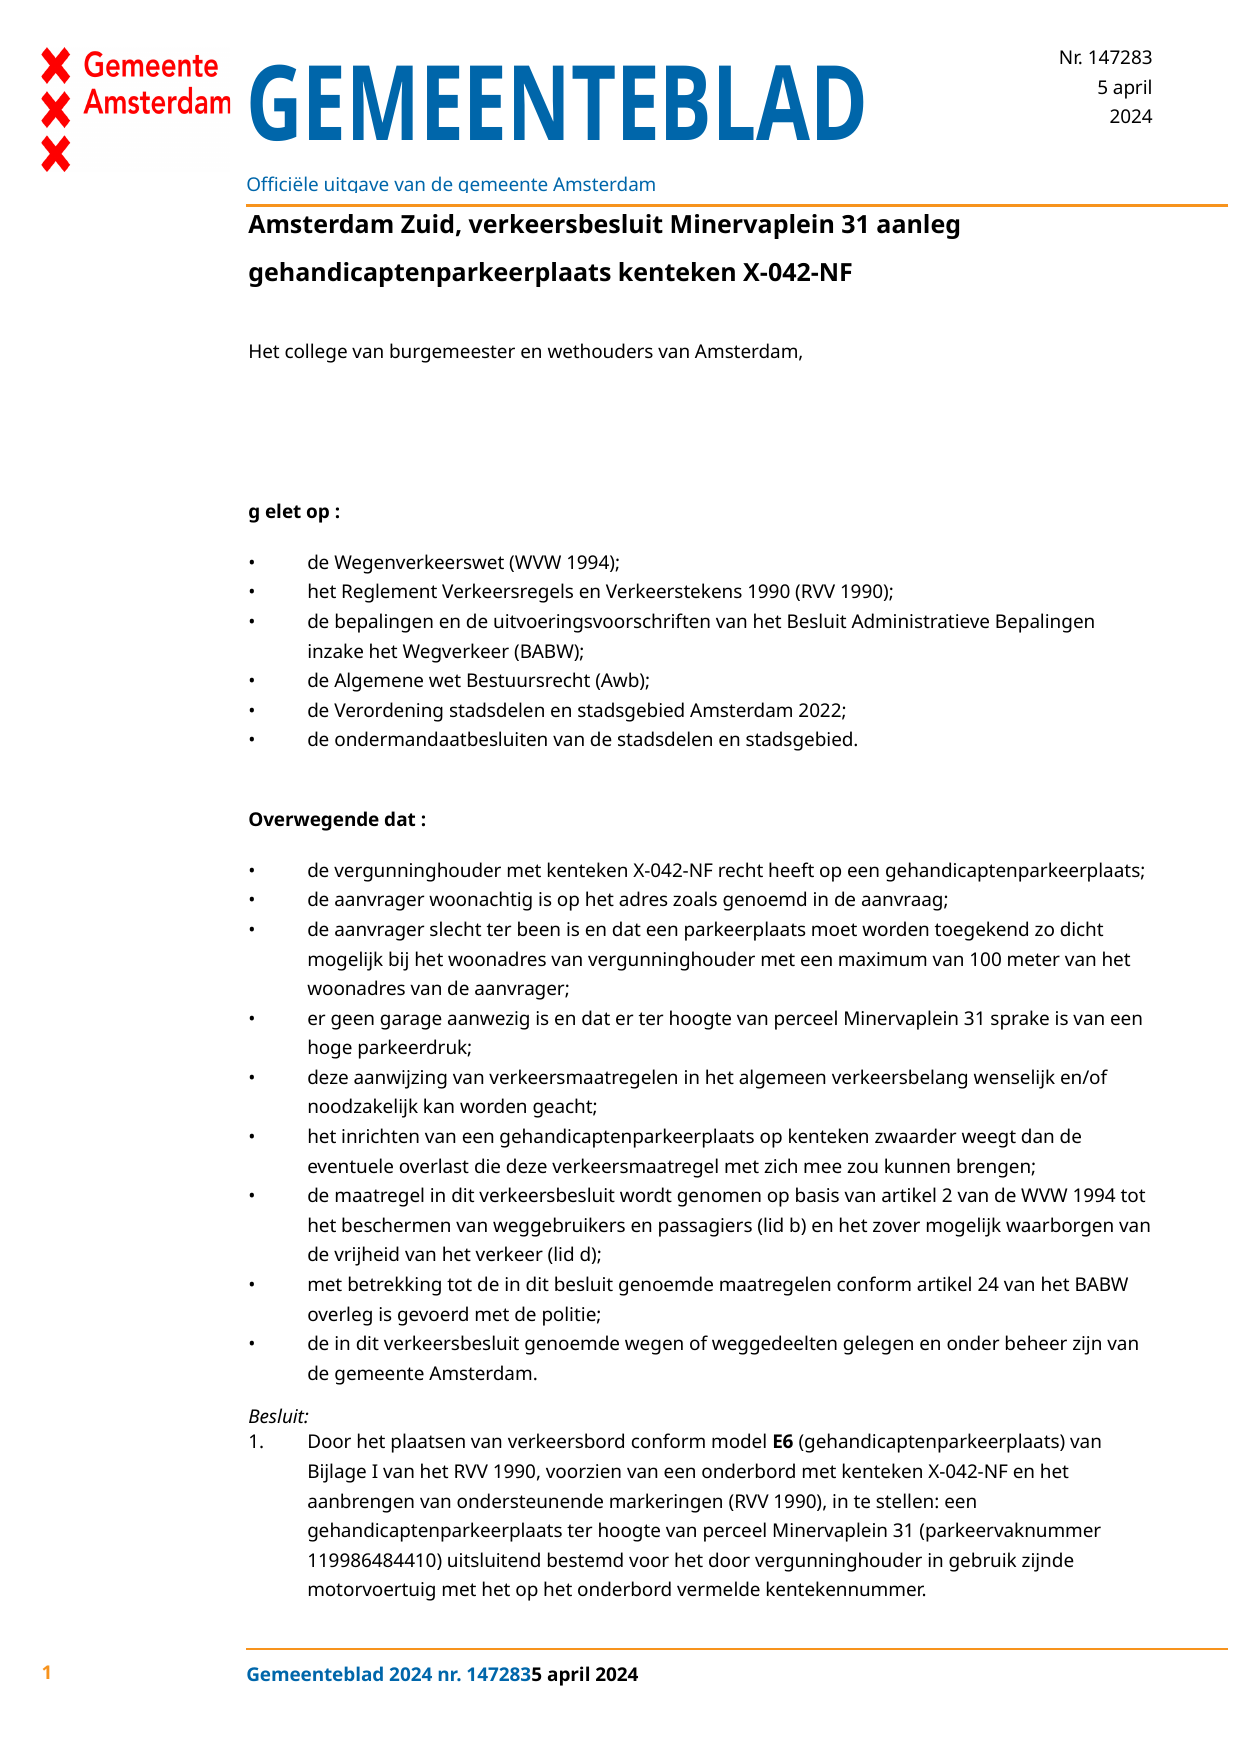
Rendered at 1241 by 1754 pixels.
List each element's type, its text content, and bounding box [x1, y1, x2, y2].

text g elet op : [248, 499, 1152, 524]
list de vergunninghouder met kenteken X-042-NF recht heeft op een gehandicaptenparkeerplaats; [248, 857, 1152, 883]
text Het college van burgemeester en wethouders van Amsterdam, [248, 339, 1152, 364]
list deze aanwijzing van verkeersmaatregelen in het algemeen verkeersbelang wenselijk en/of noodzakelijk kan worden geacht; [248, 1064, 1152, 1119]
list de aanvrager woonachtig is op het adres zoals genoemd in de aanvraag; [248, 887, 1152, 912]
list de aanvrager slecht ter been is en dat een parkeerplaats moet worden toegekend zo dicht mogelijk bij het woonadres van vergunninghouder met een maximum van 100 meter van het woonadres van de aanvrager; [248, 916, 1152, 1001]
list de Algemene wet Bestuursrecht (Awb); [248, 667, 1152, 693]
list de Wegenverkeerswet (WVW 1994); [248, 549, 1152, 575]
list het Reglement Verkeersregels en Verkeerstekens 1990 (RVV 1990); [248, 579, 1152, 604]
text Overwegende dat : [248, 807, 1152, 832]
list er geen garage aanwezig is en dat er ter hoogte van perceel Minervaplein 31 sprake is van een hoge parkeerdruk; [248, 1005, 1152, 1060]
list de maatregel in dit verkeersbesluit wordt genomen op basis van artikel 2 van de WVW 1994 tot het beschermen van weggebruikers en passagiers (lid b) en het zover mogelijk waarborgen van de vrijheid van het verkeer (lid d); [248, 1182, 1152, 1267]
list de ondermandaatbesluiten van de stadsdelen en stadsgebied. [248, 727, 1152, 752]
list het inrichten van een gehandicaptenparkeerplaats op kenteken zwaarder weegt dan de eventuele overlast die deze verkeersmaatregel met zich mee zou kunnen brengen; [248, 1123, 1152, 1178]
text Besluit: [248, 1403, 1152, 1429]
list met betrekking tot de in dit besluit genoemde maatregelen conform artikel 24 van het BABW overleg is gevoerd met de politie; [248, 1271, 1152, 1326]
list Door het plaatsen van verkeersbord conform model E6 (gehandicaptenparkeerplaats) van Bijlage I van het RVV 1990, voorzien van een onderbord met kenteken X-042-NF en het aanbrengen van ondersteunende markeringen (RVV 1990), in te stellen: een gehandicaptenparkeerplaats ter hoogte van perceel Minervaplein 31 (parkeervaknummer 119986484410) uitsluitend bestemd voor het door vergunninghouder in gebruik zijnde motorvoertuig met het op het onderbord vermelde kentekennummer. [248, 1429, 1152, 1602]
list de Verordening stadsdelen en stadsgebied Amsterdam 2022; [248, 697, 1152, 723]
list de in dit verkeersbesluit genoemde wegen of weggedeelten gelegen en onder beheer zijn van de gemeente Amsterdam. [248, 1330, 1152, 1386]
picture [41, 47, 231, 172]
text Amsterdam Zuid, verkeersbesluit Minervaplein 31 aanleg gehandicaptenparkeerplaats kenteken X-042-NF [248, 207, 1152, 288]
list de bepalingen en de uitvoeringsvoorschriften van het Besluit Administratieve Bepalingen inzake het Wegverkeer (BABW); [248, 608, 1152, 663]
